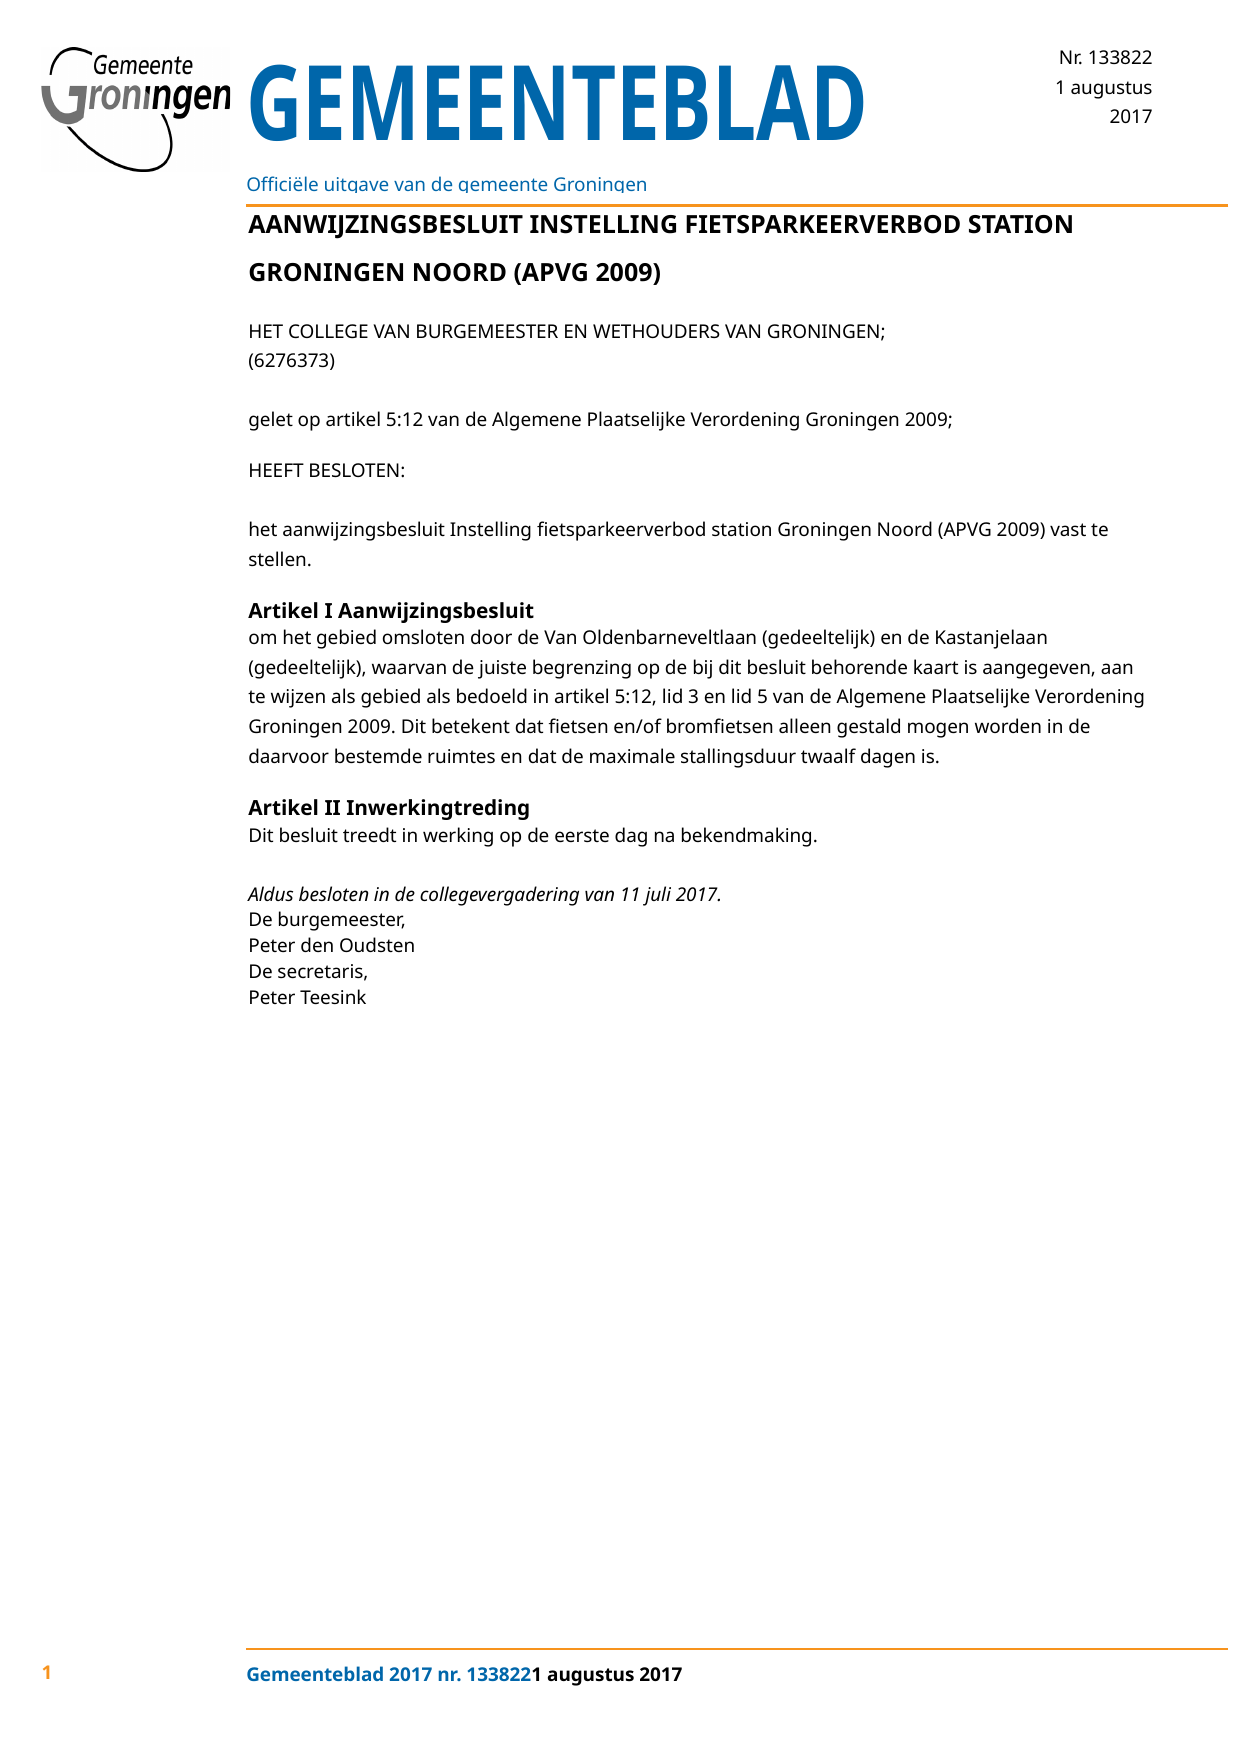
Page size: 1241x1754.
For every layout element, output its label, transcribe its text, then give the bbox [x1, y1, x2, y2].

text gelet op artikel 5:12 van de Algemene Plaatselijke Verordening Groningen 2009; [248, 407, 1152, 432]
text Artikel I Aanwijzingsbesluit [248, 596, 1152, 624]
text AANWIJZINGSBESLUIT INSTELLING FIETSPARKEERVERBOD STATION GRONINGEN NOORD (APVG 2009) [248, 207, 1152, 288]
text De secretaris, [248, 958, 1152, 984]
text Aldus besloten in de collegevergadering van 11 juli 2017. [248, 881, 1152, 907]
text Peter den Oudsten [248, 932, 1152, 958]
text HET COLLEGE VAN BURGEMEESTER EN WETHOUDERS VAN GRONINGEN; [248, 318, 1152, 344]
text het aanwijzingsbesluit Instelling fietsparkeerverbod station Groningen Noord (APVG 2009) vast te stellen. [248, 516, 1152, 571]
text Dit besluit treedt in werking op de eerste dag na bekendmaking. [248, 822, 1152, 847]
picture [41, 47, 231, 172]
text Peter Teesink [248, 984, 1152, 1009]
text Artikel II Inwerkingtreding [248, 793, 1152, 822]
text om het gebied omsloten door de Van Oldenbarneveltlaan (gedeeltelijk) en de Kastanjelaan (gedeeltelijk), waarvan de juiste begrenzing op de bij dit besluit behorende kaart is aangegeven, aan te wijzen als gebied als bedoeld in artikel 5:12, lid 3 en lid 5 van de Algemene Plaatselijke Verordening Groningen 2009. Dit betekent dat fietsen en/of bromfietsen alleen gestald mogen worden in de daarvoor bestemde ruimtes en dat de maximale stallingsduur twaalf dagen is. [248, 624, 1152, 769]
text De burgemeester, [248, 907, 1152, 932]
text HEEFT BESLOTEN: [248, 457, 1152, 483]
text (6276373) [248, 347, 1152, 373]
